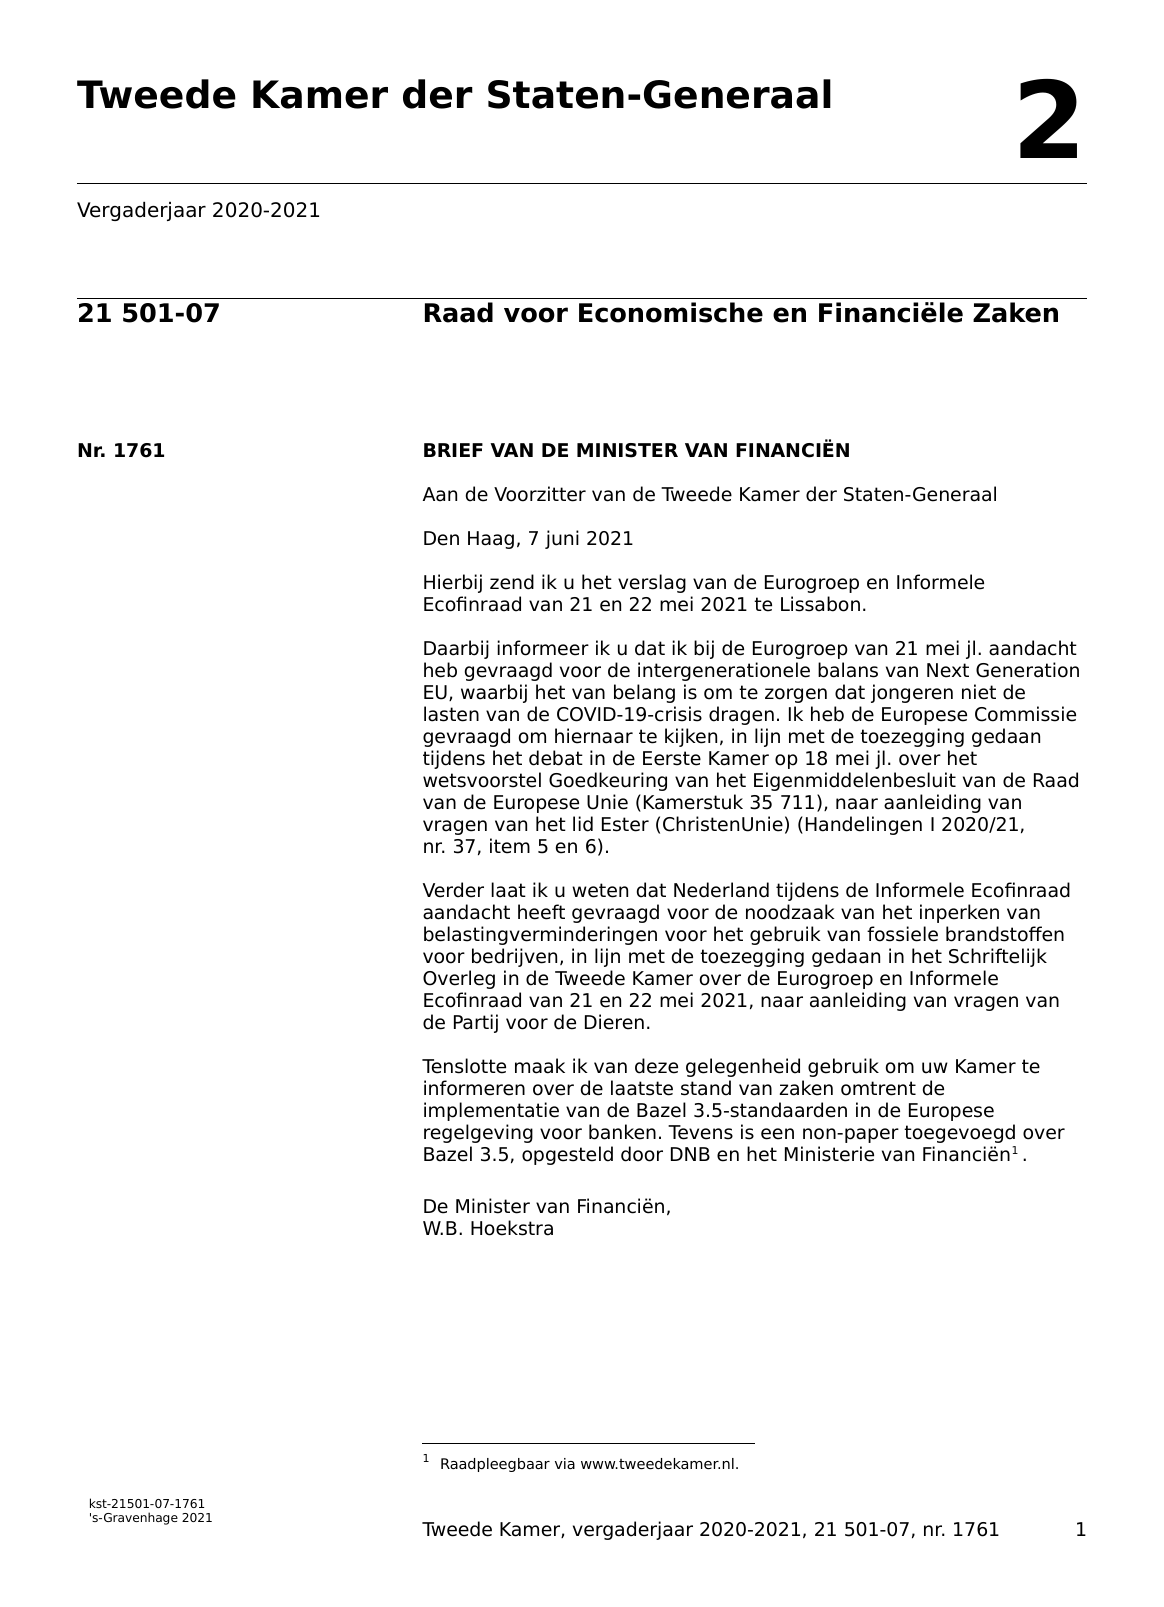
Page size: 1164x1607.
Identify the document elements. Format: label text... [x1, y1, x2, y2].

text Tenslotte maak ik van deze gelegenheid gebruik om uw Kamer te informeren over de laatste stand van zaken omtrent de implementatie van de Bazel 3.5-standaarden in de Europese regelgeving voor banken. Tevens is een non-paper toegevoegd over Bazel 3.5, opgesteld door DNB en het Ministerie van Financiën. [422, 1056, 1087, 1166]
table_header Tweede Kamer der Staten-Generaal [77, 59, 886, 183]
table_header 2 [886, 59, 1087, 183]
text Den Haag, 7 juni 2021 [422, 528, 1087, 550]
subtitle 21 501-07 Raad voor Economische en Financiële Zaken [77, 299, 1087, 329]
table_cell Vergaderjaar 2020-2021 [77, 184, 1087, 298]
subtitle Nr. 1761 BRIEF VAN DE MINISTER VAN FINANCIËN [77, 440, 1087, 462]
text 's-Gravenhage 2021 [88, 1511, 323, 1525]
text Hierbij zend ik u het verslag van de Eurogroep en Informele Ecofinraad van 21 en 22 mei 2021 te Lissabon. [422, 572, 1087, 616]
text Aan de Voorzitter van de Tweede Kamer der Staten-Generaal [422, 484, 1087, 506]
text Raadpleegbaar via www.tweedekamer.nl. [422, 1452, 1087, 1474]
text De Minister van Financiën, W.B. Hoekstra [422, 1196, 1087, 1240]
text Verder laat ik u weten dat Nederland tijdens de Informele Ecofinraad aandacht heeft gevraagd voor de noodzaak van het inperken van belastingverminderingen voor het gebruik van fossiele brandstoffen voor bedrijven, in lijn met de toezegging gedaan in het Schriftelijk Overleg in de Tweede Kamer over de Eurogroep en Informele Ecofinraad van 21 en 22 mei 2021, naar aanleiding van vragen van de Partij voor de Dieren. [422, 880, 1087, 1034]
text kst-21501-07-1761 [88, 1497, 323, 1511]
text Daarbij informeer ik u dat ik bij de Eurogroep van 21 mei jl. aandacht heb gevraagd voor de intergenerationele balans van Next Generation EU, waarbij het van belang is om te zorgen dat jongeren niet de lasten van de COVID-19-crisis dragen. Ik heb de Europese Commissie gevraagd om hiernaar te kijken, in lijn met de toezegging gedaan tijdens het debat in de Eerste Kamer op 18 mei jl. over het wetsvoorstel Goedkeuring van het Eigenmiddelenbesluit van de Raad van de Europese Unie (Kamerstuk 35 711), naar aanleiding van vragen van het lid Ester (ChristenUnie) (Handelingen I 2020/21, nr. 37, item 5 en 6). [422, 638, 1087, 858]
